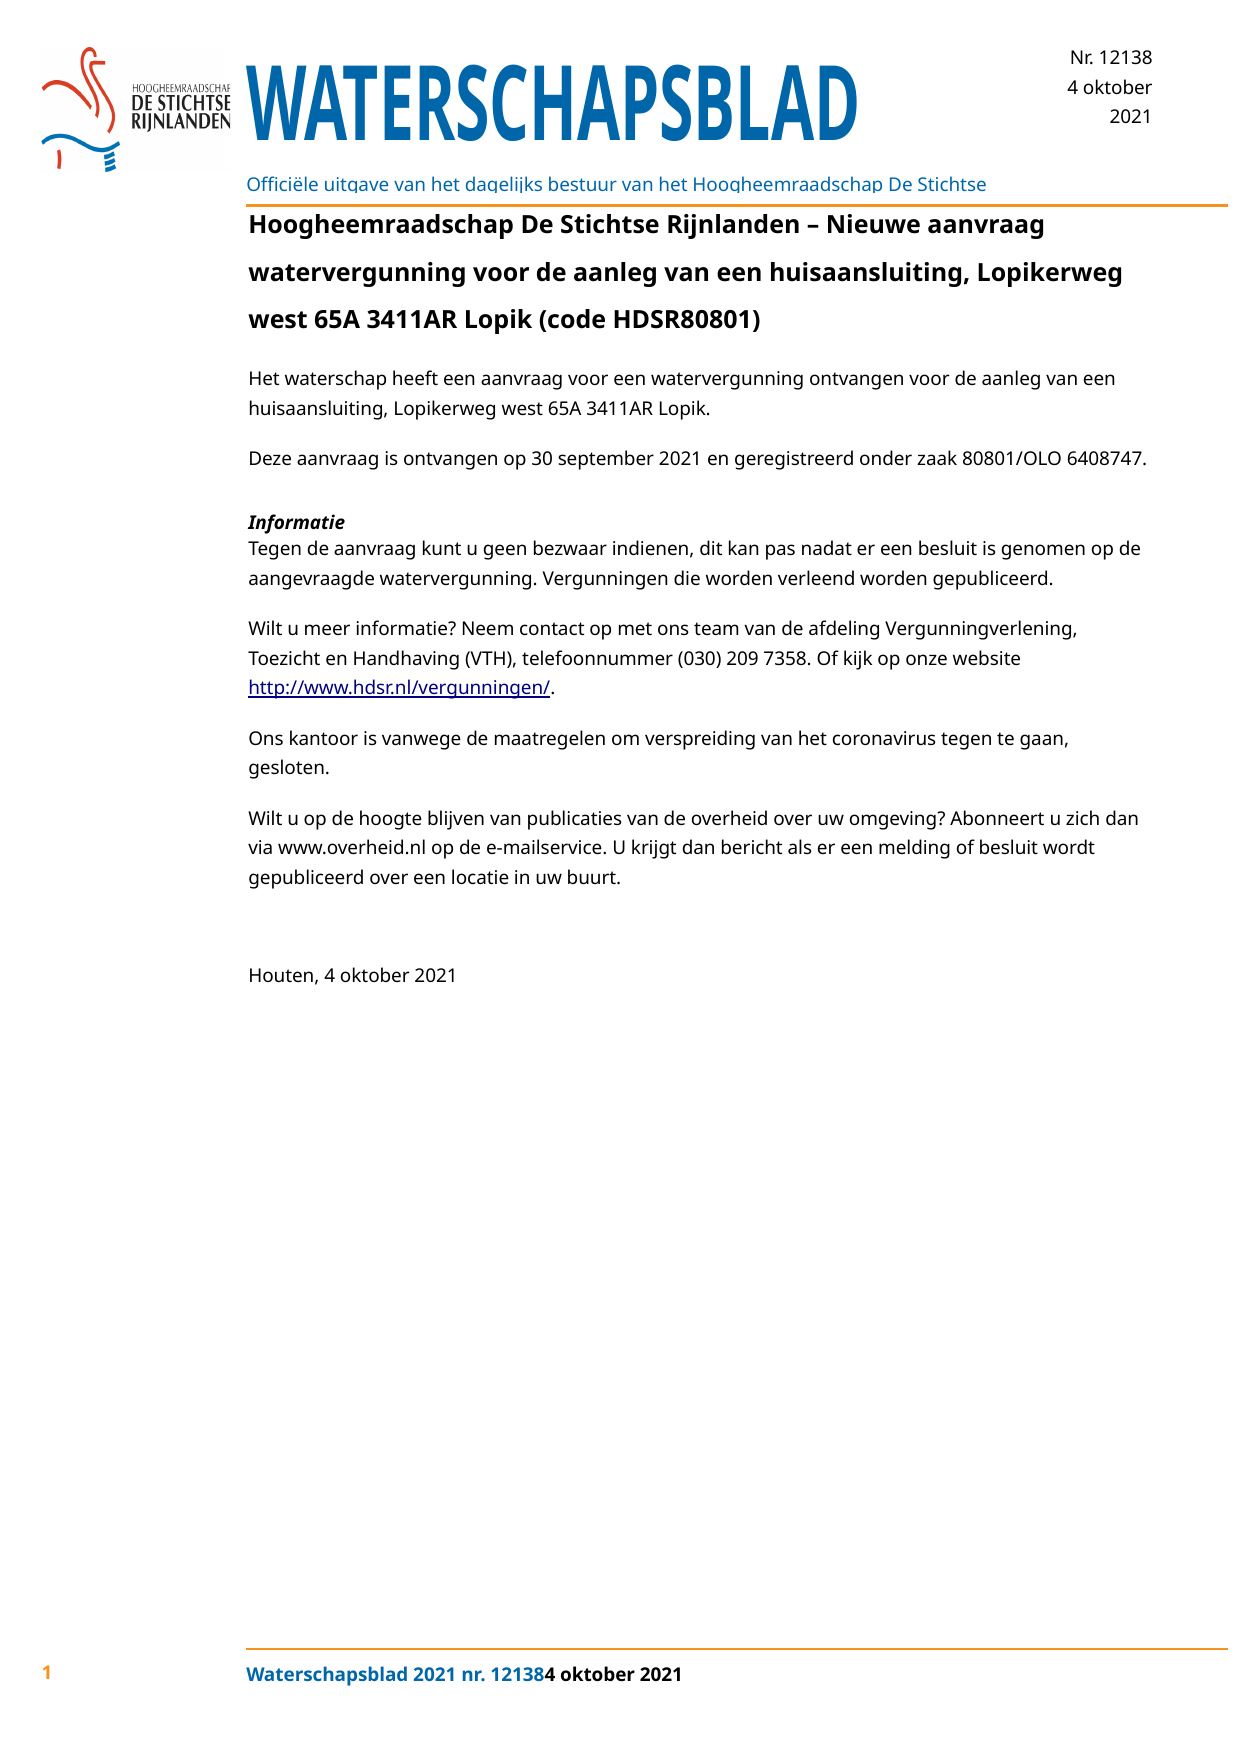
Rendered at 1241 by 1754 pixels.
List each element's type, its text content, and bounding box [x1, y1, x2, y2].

text Hoogheemraadschap De Stichtse Rijnlanden – Nieuwe aanvraag watervergunning voor de aanleg van een huisaansluiting, Lopikerweg west 65A 3411AR Lopik (code HDSR80801) [248, 207, 1152, 336]
text Tegen de aanvraag kunt u geen bezwaar indienen, dit kan pas nadat er een besluit is genomen op de aangevraagde watervergunning. Vergunningen die worden verleend worden gepubliceerd. [248, 535, 1152, 591]
text Wilt u op de hoogte blijven van publicaties van de overheid over uw omgeving? Abonneert u zich dan via www.overheid.nl op de e-mailservice. U krijgt dan bericht als er een melding of besluit wordt gepubliceerd over een locatie in uw buurt. [248, 805, 1152, 890]
text Deze aanvraag is ontvangen op 30 september 2021 en geregistreerd onder zaak 80801/OLO 6408747. [248, 446, 1152, 471]
text Informatie [248, 509, 1152, 535]
text Ons kantoor is vanwege de maatregelen om verspreiding van het coronavirus tegen te gaan, gesloten. [248, 725, 1152, 780]
text Wilt u meer informatie? Neem contact op met ons team van de afdeling Vergunningverlening, Toezicht en Handhaving (VTH), telefoonnummer (030) 209 7358. Of kijk op onze website http://www.hdsr.nl/vergunningen/. [248, 615, 1152, 700]
text Houten, 4 oktober 2021 [248, 962, 1152, 988]
picture [41, 47, 231, 172]
text Het waterschap heeft een aanvraag voor een watervergunning ontvangen voor de aanleg van een huisaansluiting, Lopikerweg west 65A 3411AR Lopik. [248, 366, 1152, 421]
